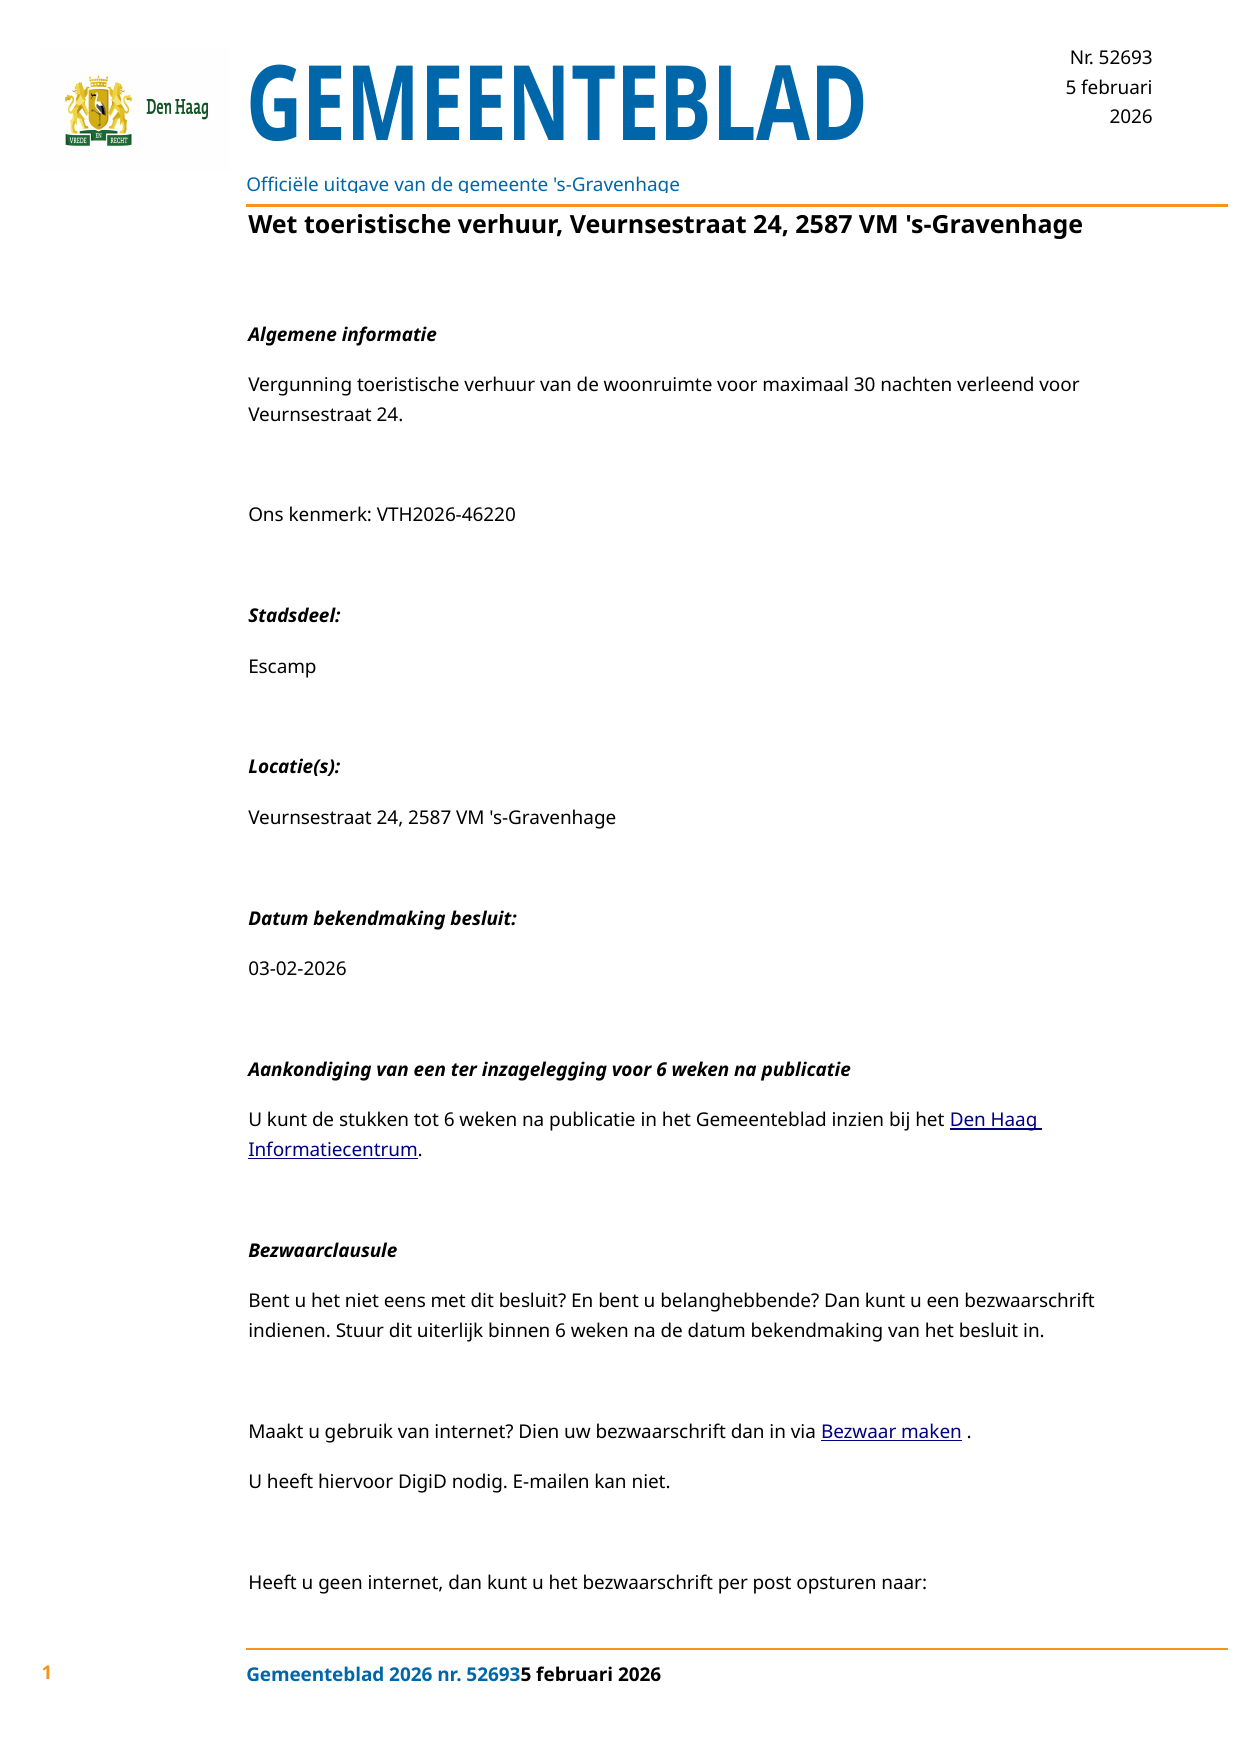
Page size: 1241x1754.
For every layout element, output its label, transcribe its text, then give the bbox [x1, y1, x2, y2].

text 03-02-2026 [248, 955, 1152, 981]
text Aankondiging van een ter inzagelegging voor 6 weken na publicatie [248, 1056, 1152, 1082]
text Datum bekendmaking besluit: [248, 905, 1152, 931]
text Wet toeristische verhuur, Veurnsestraat 24, 2587 VM 's-Gravenhage [248, 207, 1152, 241]
text Vergunning toeristische verhuur van de woonruimte voor maximaal 30 nachten verleend voor Veurnsestraat 24. [248, 371, 1152, 426]
text Bent u het niet eens met dit besluit? En bent u belanghebbende? Dan kunt u een bezwaarschrift indienen. Stuur dit uiterlijk binnen 6 weken na de datum bekendmaking van het besluit in. [248, 1287, 1152, 1343]
text Ons kenmerk: VTH2026-46220 [248, 502, 1152, 527]
text Escamp [248, 653, 1152, 678]
text Heeft u geen internet, dan kunt u het bezwaarschrift per post opsturen naar: [248, 1569, 1152, 1595]
text Bezwaarclausule [248, 1237, 1152, 1263]
text Locatie(s): [248, 754, 1152, 779]
text Algemene informatie [248, 321, 1152, 346]
text Maakt u gebruik van internet? Dien uw bezwaarschrift dan in via Bezwaar maken . [248, 1418, 1152, 1443]
text Veurnsestraat 24, 2587 VM 's-Gravenhage [248, 804, 1152, 830]
text U heeft hiervoor DigiD nodig. E-mailen kan niet. [248, 1468, 1152, 1494]
text Stadsdeel: [248, 602, 1152, 628]
picture [41, 47, 231, 172]
text U kunt de stukken tot 6 weken na publicatie in het Gemeenteblad inzien bij het Den Haag Informatiecentrum. [248, 1107, 1152, 1162]
